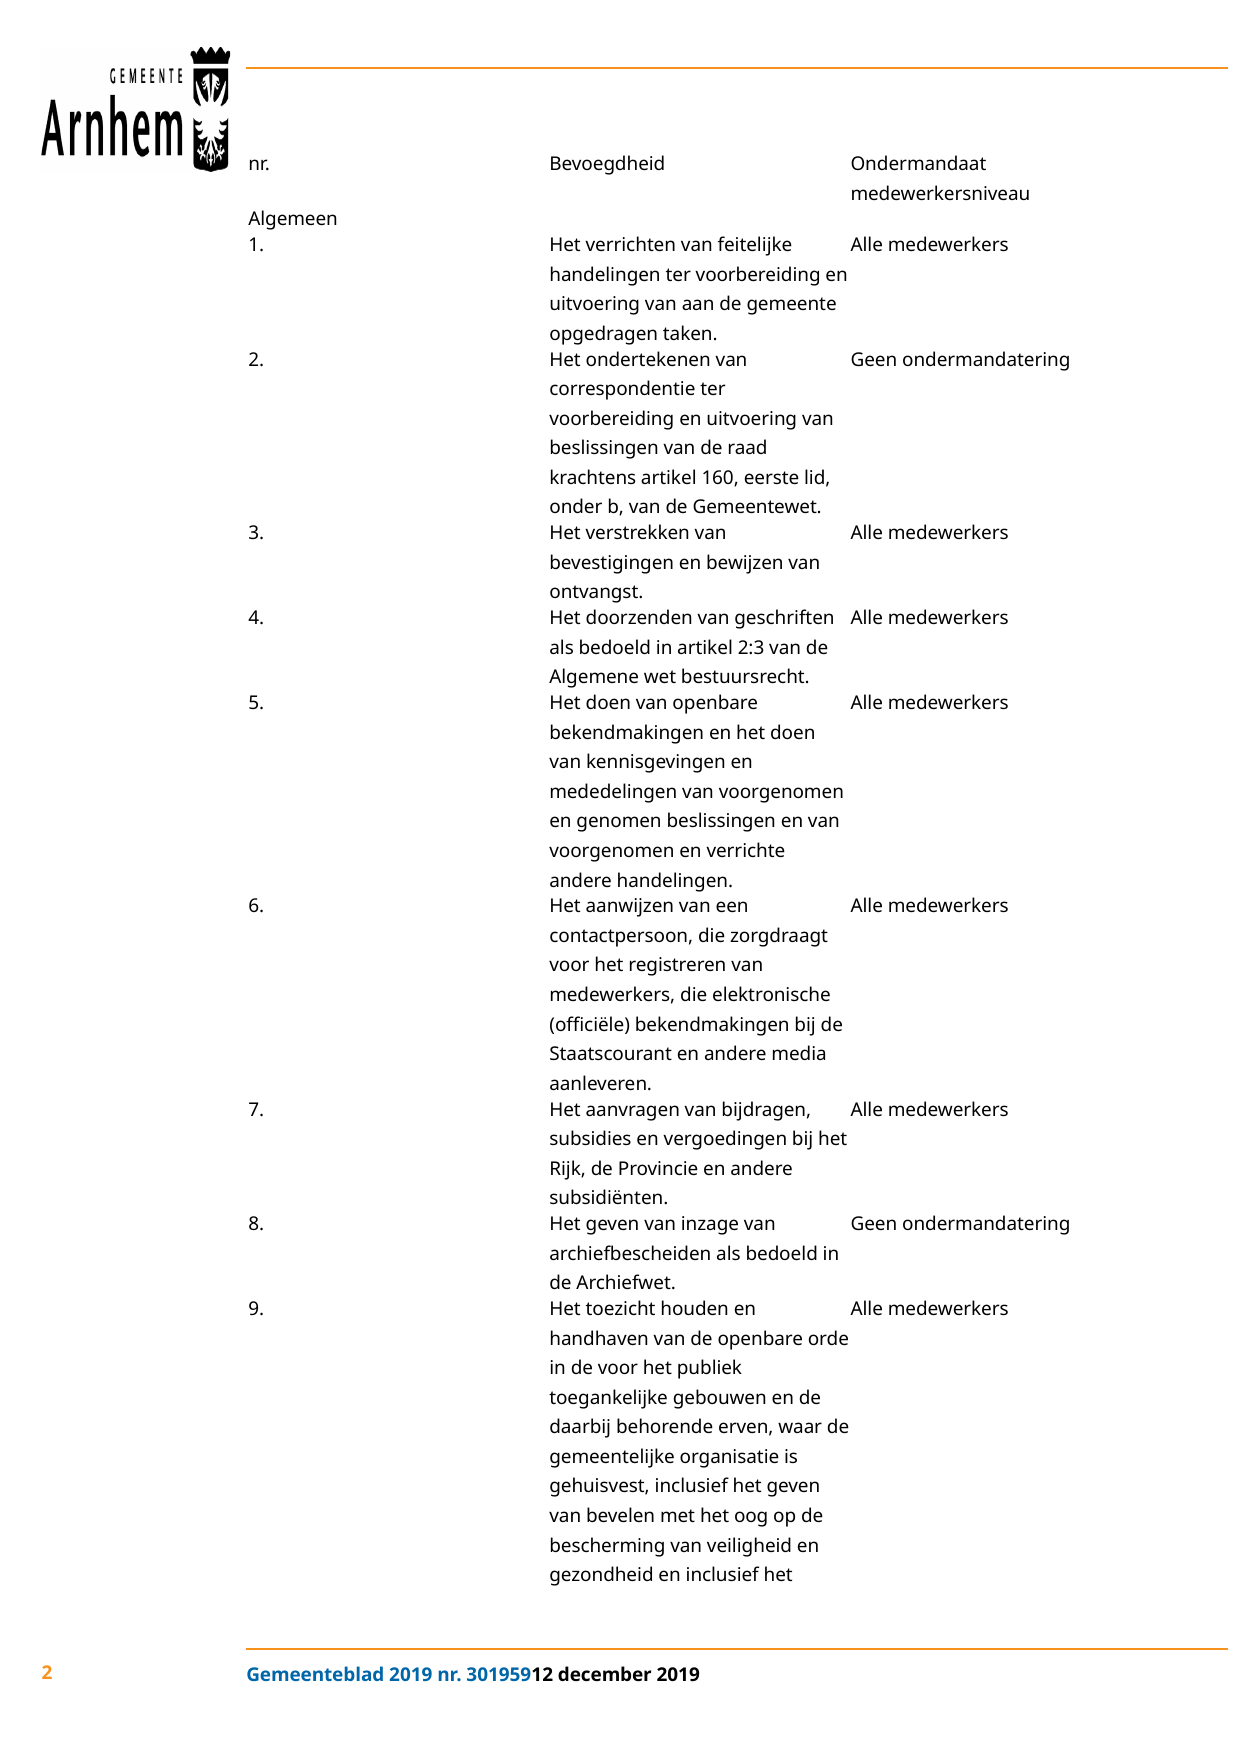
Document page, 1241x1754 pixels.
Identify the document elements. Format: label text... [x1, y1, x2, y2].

table_cell Het toezicht houden en handhaven van de openbare orde in de voor het publiek toegankelijke gebouwen en de daarbij behorende erven, waar de gemeentelijke organisatie is gehuisvest, inclusief het geven van bevelen met het oog op de bescherming van veiligheid en gezondheid en inclusief het [549, 1295, 850, 1587]
table_cell 9. [248, 1295, 549, 1587]
table_cell 6. [248, 893, 549, 1096]
table_cell 4. [248, 604, 549, 689]
table_cell Alle medewerkers [850, 231, 1152, 346]
table_cell Alle medewerkers [850, 1295, 1152, 1587]
table_cell Alle medewerkers [850, 893, 1152, 1096]
table_cell Het doorzenden van geschriften als bedoeld in artikel 2:3 van de Algemene wet bestuursrecht. [549, 604, 850, 689]
table_cell 5. [248, 689, 549, 892]
table_header Bevoegdheid [549, 150, 850, 206]
table_cell Alle medewerkers [850, 689, 1152, 892]
table_cell Het verrichten van feitelijke handelingen ter voorbereiding en uitvoering van aan de gemeente opgedragen taken. [549, 231, 850, 346]
table_cell [549, 206, 850, 231]
table_header nr. [248, 150, 549, 206]
table_cell 8. [248, 1210, 549, 1295]
table_cell Geen ondermandatering [850, 1210, 1152, 1295]
table_cell Het geven van inzage van archiefbescheiden als bedoeld in de Archiefwet. [549, 1210, 850, 1295]
table_cell Geen ondermandatering [850, 346, 1152, 519]
table_cell Het verstrekken van bevestigingen en bewijzen van ontvangst. [549, 520, 850, 604]
table_header Ondermandaat medewerkersniveau [850, 150, 1152, 206]
table_cell Het doen van openbare bekendmakingen en het doen van kennisgevingen en mededelingen van voorgenomen en genomen beslissingen en van voorgenomen en verrichte andere handelingen. [549, 689, 850, 892]
table_cell Alle medewerkers [850, 1096, 1152, 1210]
table_cell Het aanvragen van bijdragen, subsidies en vergoedingen bij het Rijk, de Provincie en andere subsidiënten. [549, 1096, 850, 1210]
table_cell 7. [248, 1096, 549, 1210]
table_cell Het ondertekenen van correspondentie ter voorbereiding en uitvoering van beslissingen van de raad krachtens artikel 160, eerste lid, onder b, van de Gemeentewet. [549, 346, 850, 519]
table_cell Algemeen [248, 206, 549, 231]
table_cell Alle medewerkers [850, 604, 1152, 689]
table_cell Alle medewerkers [850, 520, 1152, 604]
table_cell Het aanwijzen van een contactpersoon, die zorgdraagt voor het registreren van medewerkers, die elektronische (officiële) bekendmakingen bij de Staatscourant en andere media aanleveren. [549, 893, 850, 1096]
table_cell 1. [248, 231, 549, 346]
picture [41, 47, 231, 172]
table_cell [850, 206, 1152, 231]
table_cell 3. [248, 520, 549, 604]
table_cell 2. [248, 346, 549, 519]
